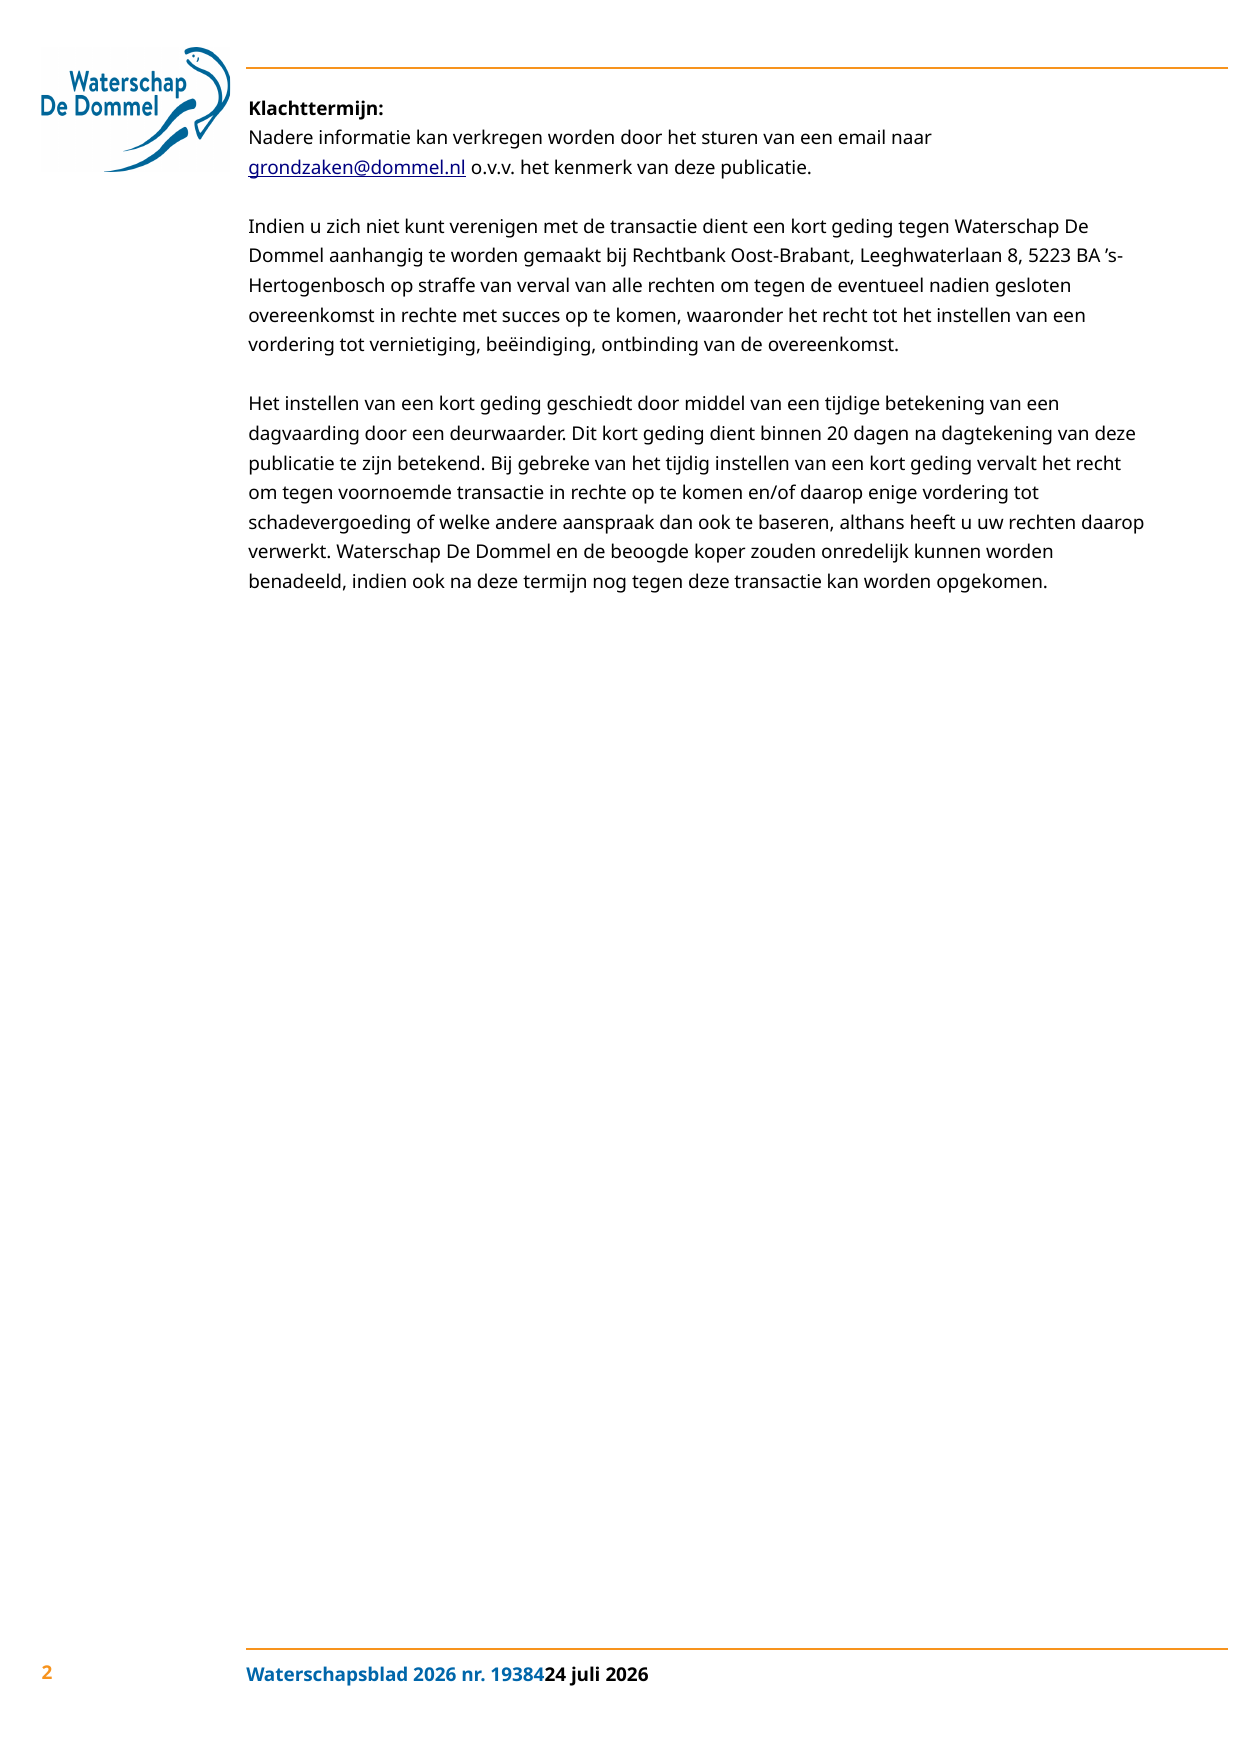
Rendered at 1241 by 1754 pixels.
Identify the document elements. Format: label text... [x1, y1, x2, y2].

picture [204, 47, 231, 76]
picture [198, 118, 210, 131]
text Nadere informatie kan verkregen worden door het sturen van een email naar grondzaken@dommel.nl o.v.v. het kenmerk van deze publicatie. [248, 124, 1152, 180]
picture [45, 99, 51, 111]
text Klachttermijn: [248, 95, 1152, 121]
picture [41, 47, 231, 172]
text Indien u zich niet kunt verenigen met de transactie dient een kort geding tegen Waterschap De Dommel aanhangig te worden gemaakt bij Rechtbank Oost‑Brabant, Leeghwaterlaan 8, 5223 BA ’s-Hertogenbosch op straffe van verval van alle rechten om tegen de eventueel nadien gesloten overeenkomst in rechte met succes op te komen, waaronder het recht tot het instellen van een vordering tot vernietiging, beëindiging, ontbinding van de overeenkomst. [248, 213, 1152, 357]
text Het instellen van een kort geding geschiedt door middel van een tijdige betekening van een dagvaarding door een deurwaarder. Dit kort geding dient binnen 20 dagen na dagtekening van deze publicatie te zijn betekend. Bij gebreke van het tijdig instellen van een kort geding vervalt het recht om tegen voornoemde transactie in rechte op te komen en/of daarop enige vordering tot schadevergoeding of welke andere aanspraak dan ook te baseren, althans heeft u uw rechten daarop verwerkt. Waterschap De Dommel en de beoogde koper zouden onredelijk kunnen worden benadeeld, indien ook na deze termijn nog tegen deze transactie kan worden opgekomen. [248, 391, 1152, 594]
